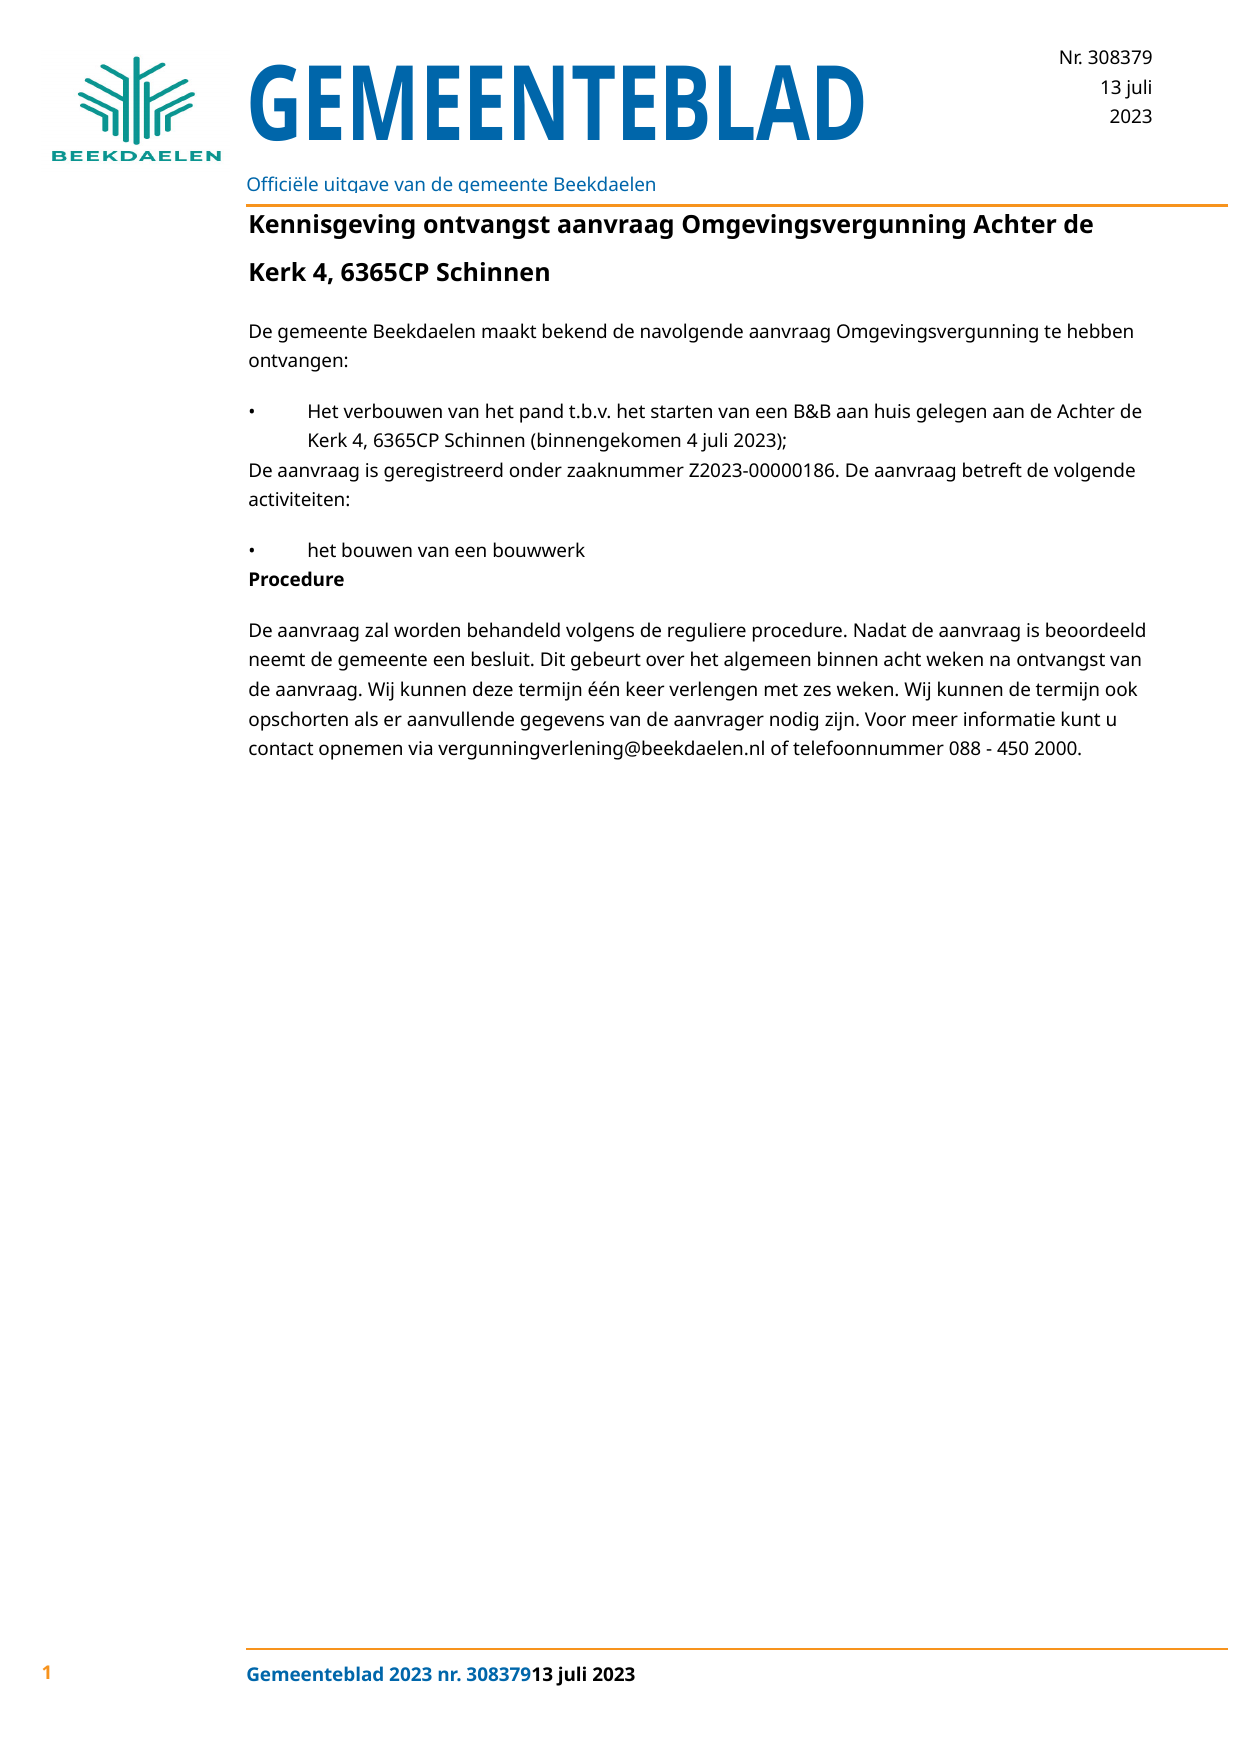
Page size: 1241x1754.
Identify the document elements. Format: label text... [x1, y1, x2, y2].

text Kennisgeving ontvangst aanvraag Omgevingsvergunning Achter de Kerk 4, 6365CP Schinnen [248, 207, 1152, 288]
text De aanvraag is geregistreerd onder zaaknummer Z2023-00000186. De aanvraag betreft de volgende activiteiten: [248, 457, 1152, 512]
text De aanvraag zal worden behandeld volgens de reguliere procedure. Nadat de aanvraag is beoordeeld neemt de gemeente een besluit. Dit gebeurt over het algemeen binnen acht weken na ontvangst van de aanvraag. Wij kunnen deze termijn één keer verlengen met zes weken. Wij kunnen de termijn ook opschorten als er aanvullende gegevens van de aanvrager nodig zijn. Voor meer informatie kunt u contact opnemen via vergunningverlening@beekdaelen.nl of telefoonnummer 088 - 450 2000. [248, 617, 1152, 761]
text Procedure [248, 567, 1152, 592]
list Het verbouwen van het pand t.b.v. het starten van een B&B aan huis gelegen aan de Achter de Kerk 4, 6365CP Schinnen (binnengekomen 4 juli 2023); [248, 398, 1152, 453]
picture [41, 47, 231, 172]
list het bouwen van een bouwwerk [248, 537, 1152, 563]
text De gemeente Beekdaelen maakt bekend de navolgende aanvraag Omgevingsvergunning te hebben ontvangen: [248, 318, 1152, 373]
